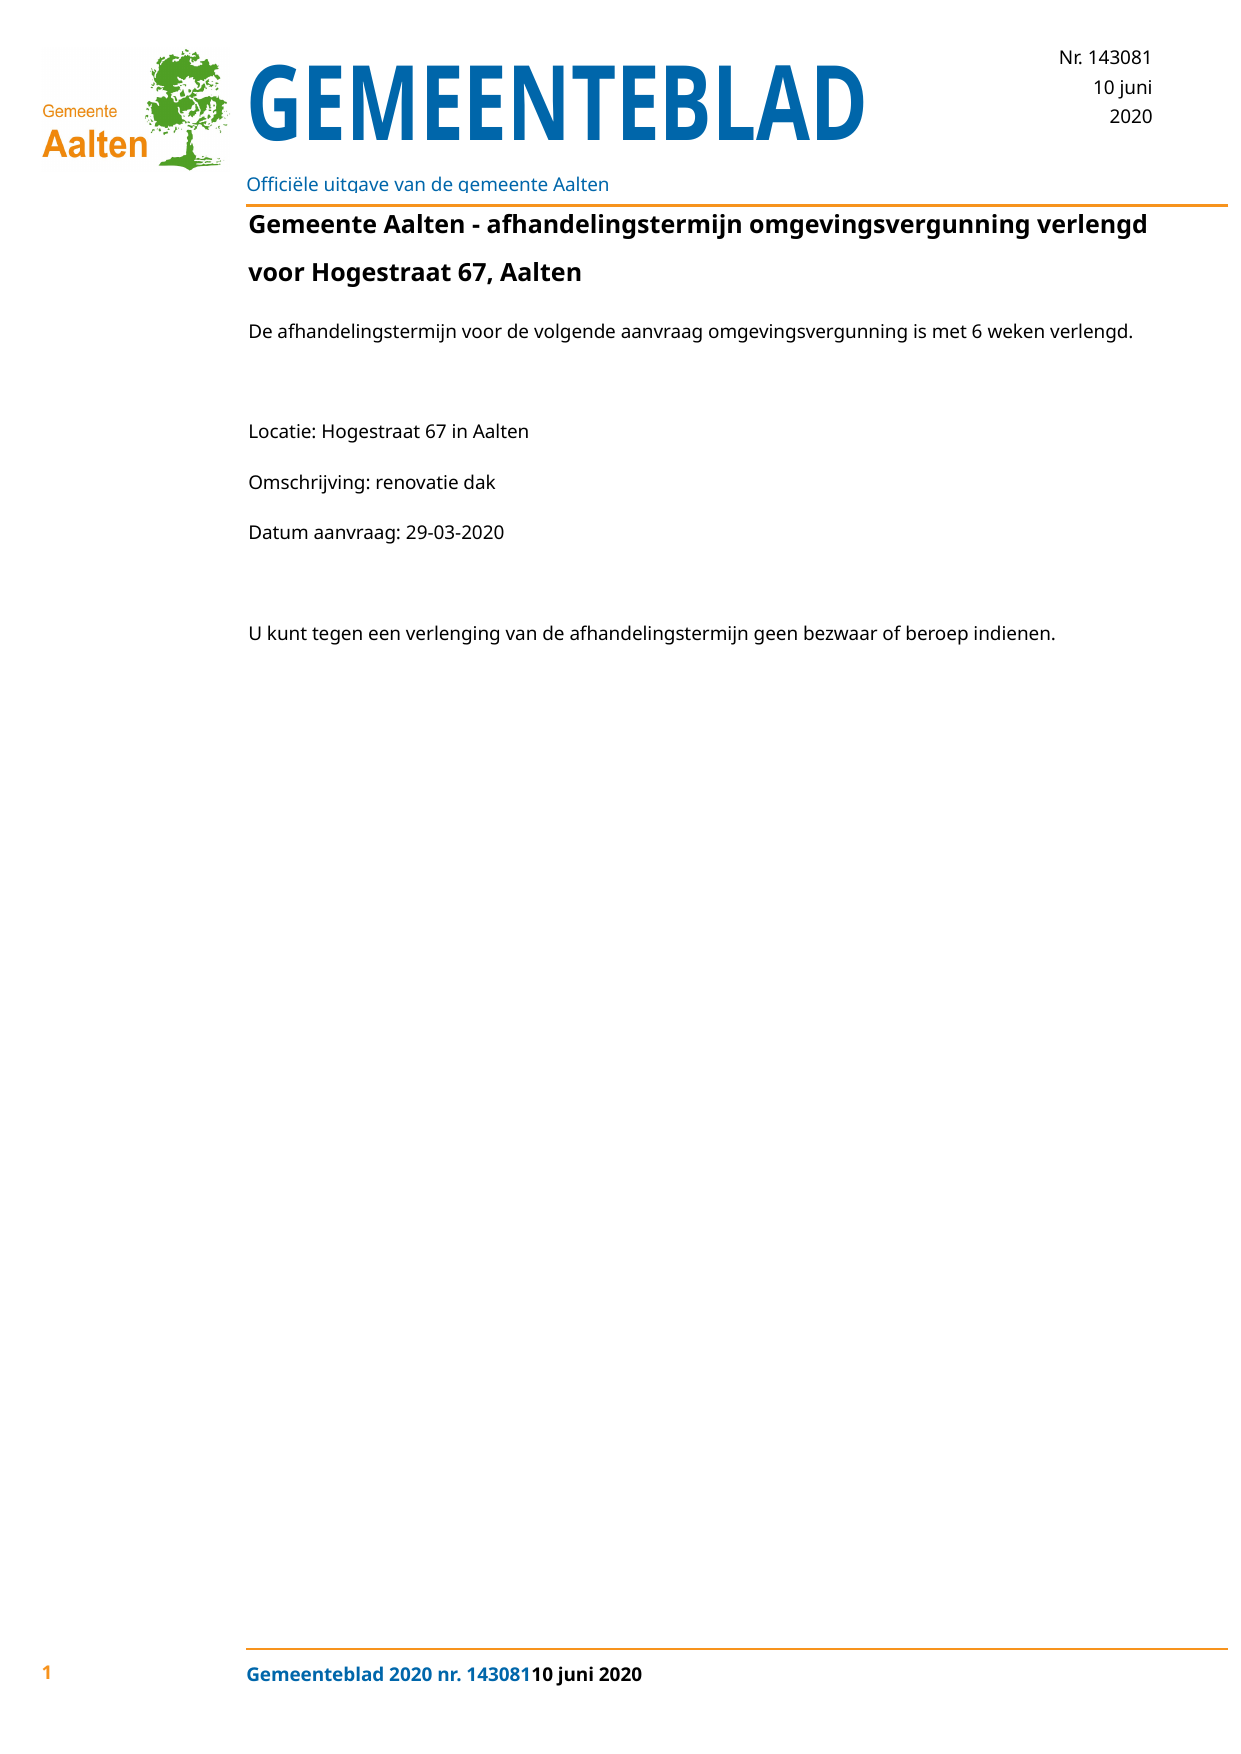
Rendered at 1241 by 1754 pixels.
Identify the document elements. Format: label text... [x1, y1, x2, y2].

text U kunt tegen een verlenging van de afhandelingstermijn geen bezwaar of beroep indienen. [248, 620, 1152, 646]
text Omschrijving: renovatie dak [248, 469, 1152, 495]
text Locatie: Hogestraat 67 in Aalten [248, 419, 1152, 444]
text Datum aanvraag: 29-03-2020 [248, 519, 1152, 545]
text De afhandelingstermijn voor de volgende aanvraag omgevingsvergunning is met 6 weken verlengd. [248, 318, 1152, 344]
picture [41, 47, 231, 172]
text Gemeente Aalten - afhandelingstermijn omgevingsvergunning verlengd voor Hogestraat 67, Aalten [248, 207, 1152, 288]
